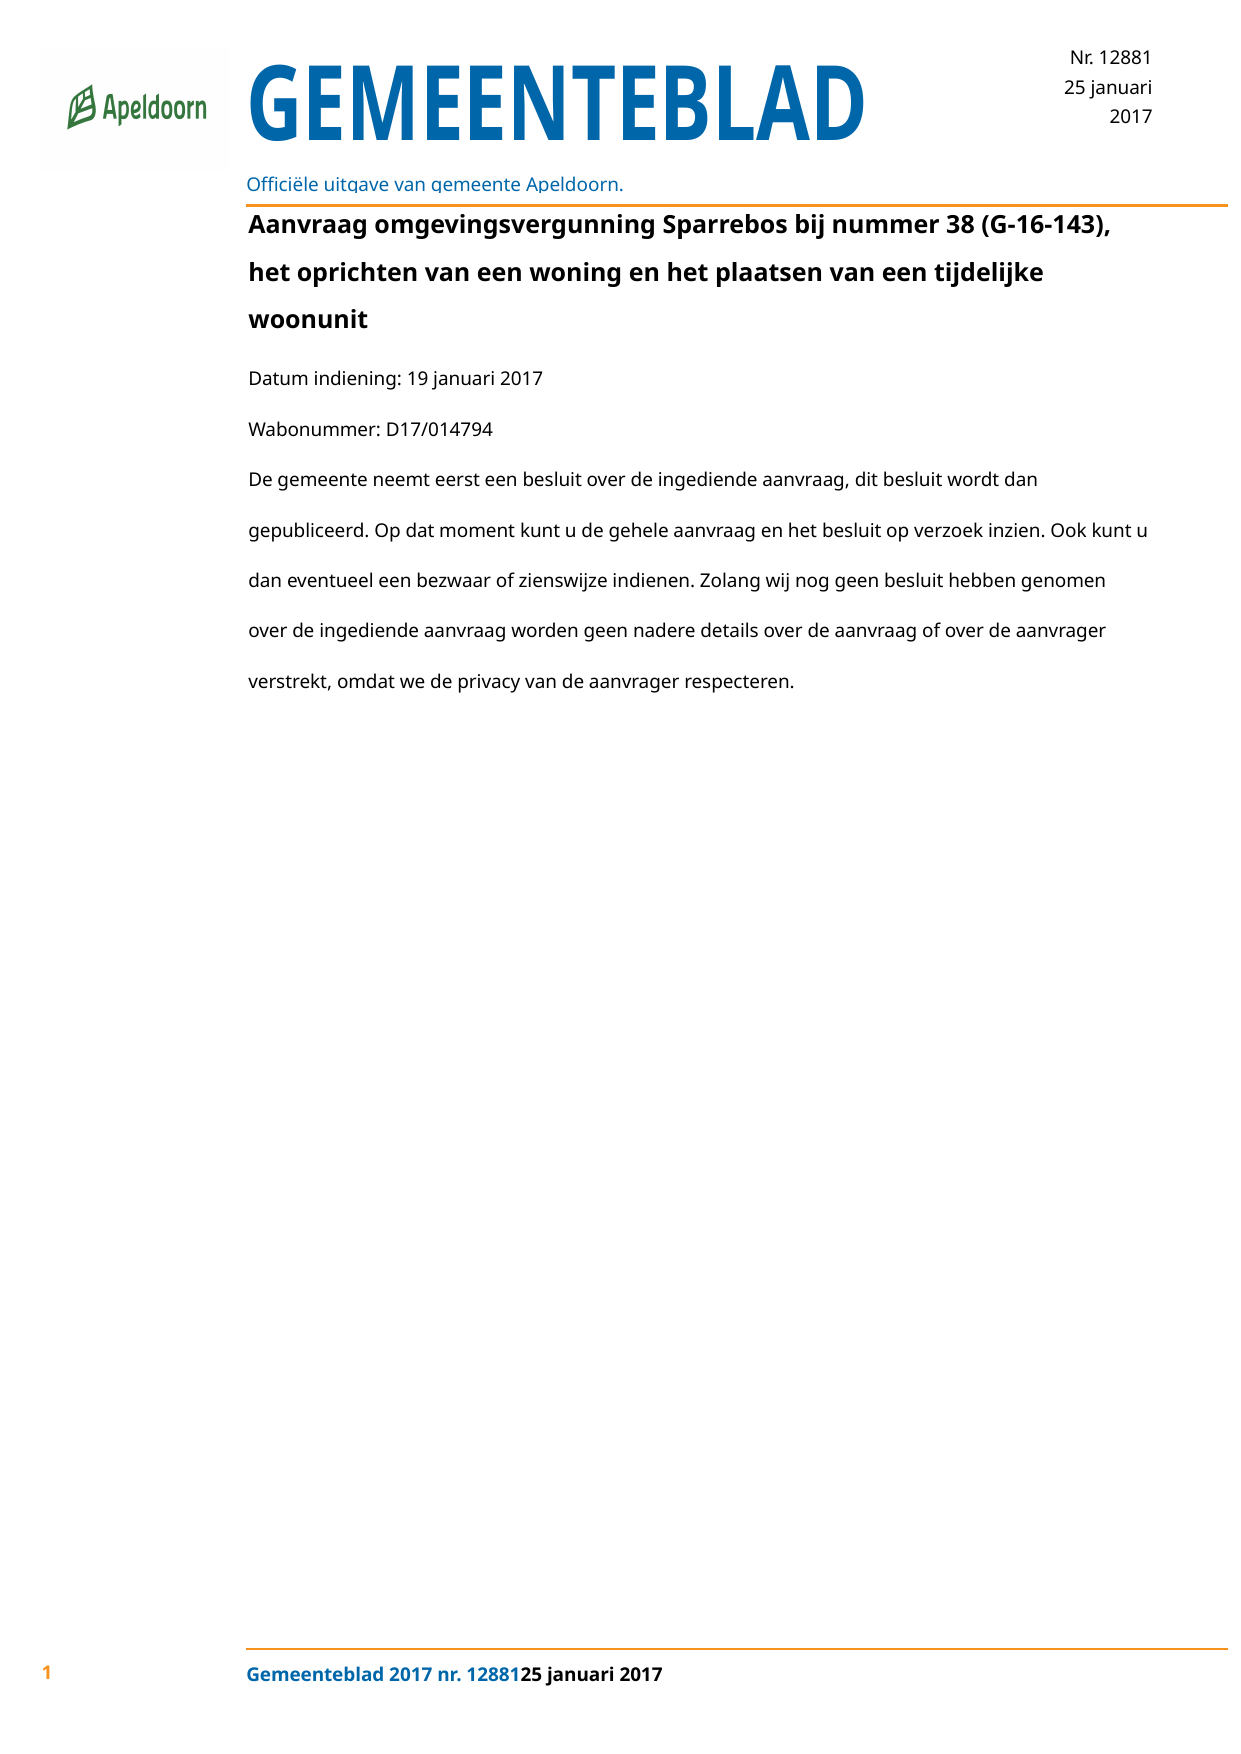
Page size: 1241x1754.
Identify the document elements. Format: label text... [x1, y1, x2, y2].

text De gemeente neemt eerst een besluit over de ingediende aanvraag, dit besluit wordt dan [248, 466, 1152, 492]
text over de ingediende aanvraag worden geen nadere details over de aanvraag of over de aanvrager [248, 618, 1152, 643]
text gepubliceerd. Op dat moment kunt u de gehele aanvraag en het besluit op verzoek inzien. Ook kunt u [248, 517, 1152, 542]
text Wabonummer: D17/014794 [248, 416, 1152, 442]
text Aanvraag omgevingsvergunning Sparrebos bij nummer 38 (G-16-143), het oprichten van een woning en het plaatsen van een tijdelijke woonunit [248, 207, 1152, 336]
text verstrekt, omdat we de privacy van de aanvrager respecteren. [248, 668, 1152, 694]
picture [41, 47, 231, 172]
text dan eventueel een bezwaar of zienswijze indienen. Zolang wij nog geen besluit hebben genomen [248, 567, 1152, 593]
text Datum indiening: 19 januari 2017 [248, 366, 1152, 391]
